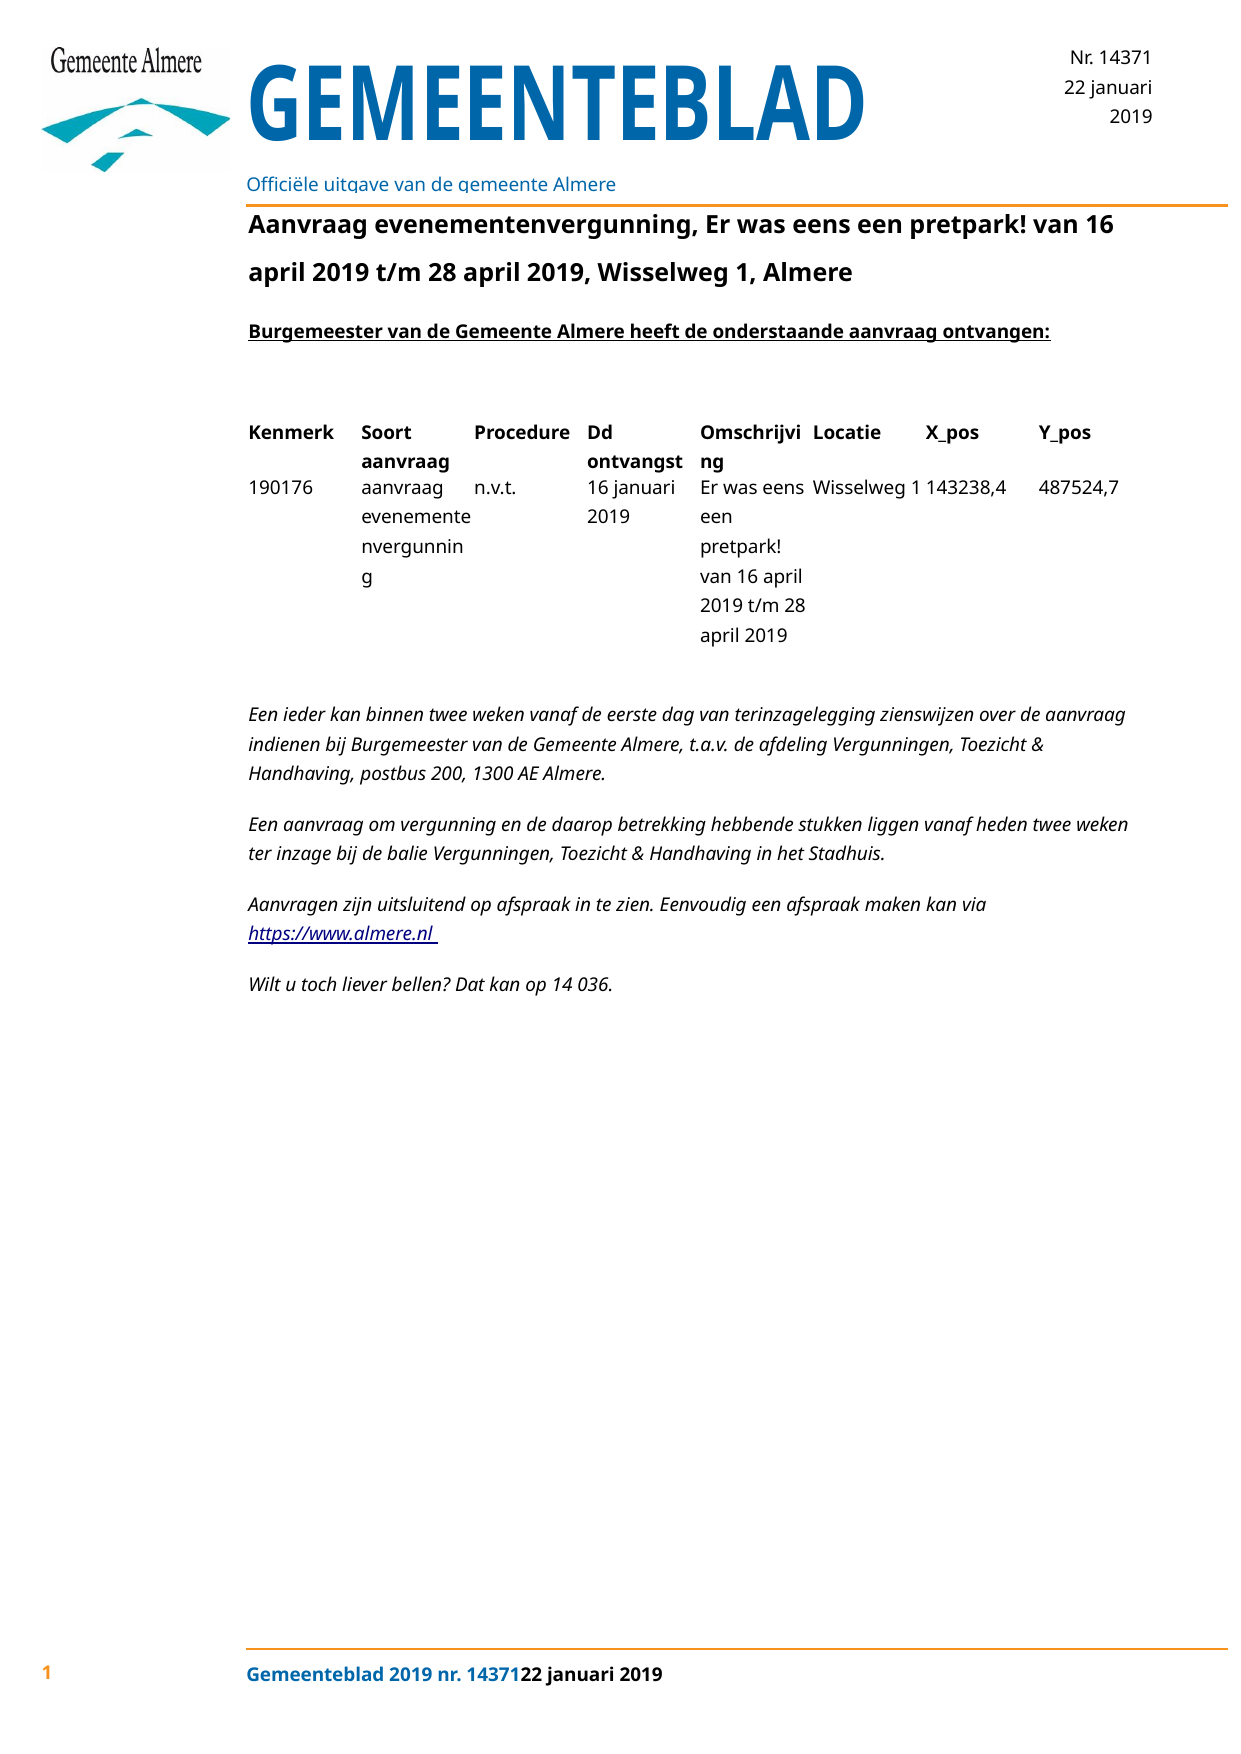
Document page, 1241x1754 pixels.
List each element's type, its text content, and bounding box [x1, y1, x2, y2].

table_cell 143238,4 [926, 474, 1038, 648]
table_header Procedure [474, 419, 587, 474]
table_header Kenmerk [248, 419, 361, 474]
text Burgemeester van de Gemeente Almere heeft de onderstaande aanvraag ontvangen: [248, 318, 1152, 344]
table_cell Er was eens een pretpark! van 16 april 2019 t/m 28 april 2019 [700, 474, 813, 648]
table_cell Wisselweg 1 [813, 474, 926, 648]
table_cell aanvraag evenementenvergunning [361, 474, 474, 648]
table_cell 190176 [248, 474, 361, 648]
table_cell 16 januari 2019 [587, 474, 700, 648]
table_cell n.v.t. [474, 474, 587, 648]
table_header Locatie [813, 419, 926, 474]
table_header Dd ontvangst [587, 419, 700, 474]
table_cell 487524,7 [1039, 474, 1152, 648]
text Een aanvraag om vergunning en de daarop betrekking hebbende stukken liggen vanaf heden twee weken ter inzage bij de balie Vergunningen, Toezicht & Handhaving in het Stadhuis. [248, 811, 1152, 866]
picture [41, 47, 231, 172]
table_header X_pos [926, 419, 1038, 474]
text Aanvragen zijn uitsluitend op afspraak in te zien. Eenvoudig een afspraak maken kan via https://www.almere.nl [248, 891, 1152, 946]
text Wilt u toch liever bellen? Dat kan op 14 036. [248, 971, 1152, 997]
text Een ieder kan binnen twee weken vanaf de eerste dag van terinzagelegging zienswijzen over de aanvraag indienen bij Burgemeester van de Gemeente Almere, t.a.v. de afdeling Vergunningen, Toezicht & Handhaving, postbus 200, 1300 AE Almere. [248, 701, 1152, 786]
table_header Soort aanvraag [361, 419, 474, 474]
table_header Y_pos [1039, 419, 1152, 474]
table_header Omschrijving [700, 419, 813, 474]
text Aanvraag evenementenvergunning, Er was eens een pretpark! van 16 april 2019 t/m 28 april 2019, Wisselweg 1, Almere [248, 207, 1152, 288]
